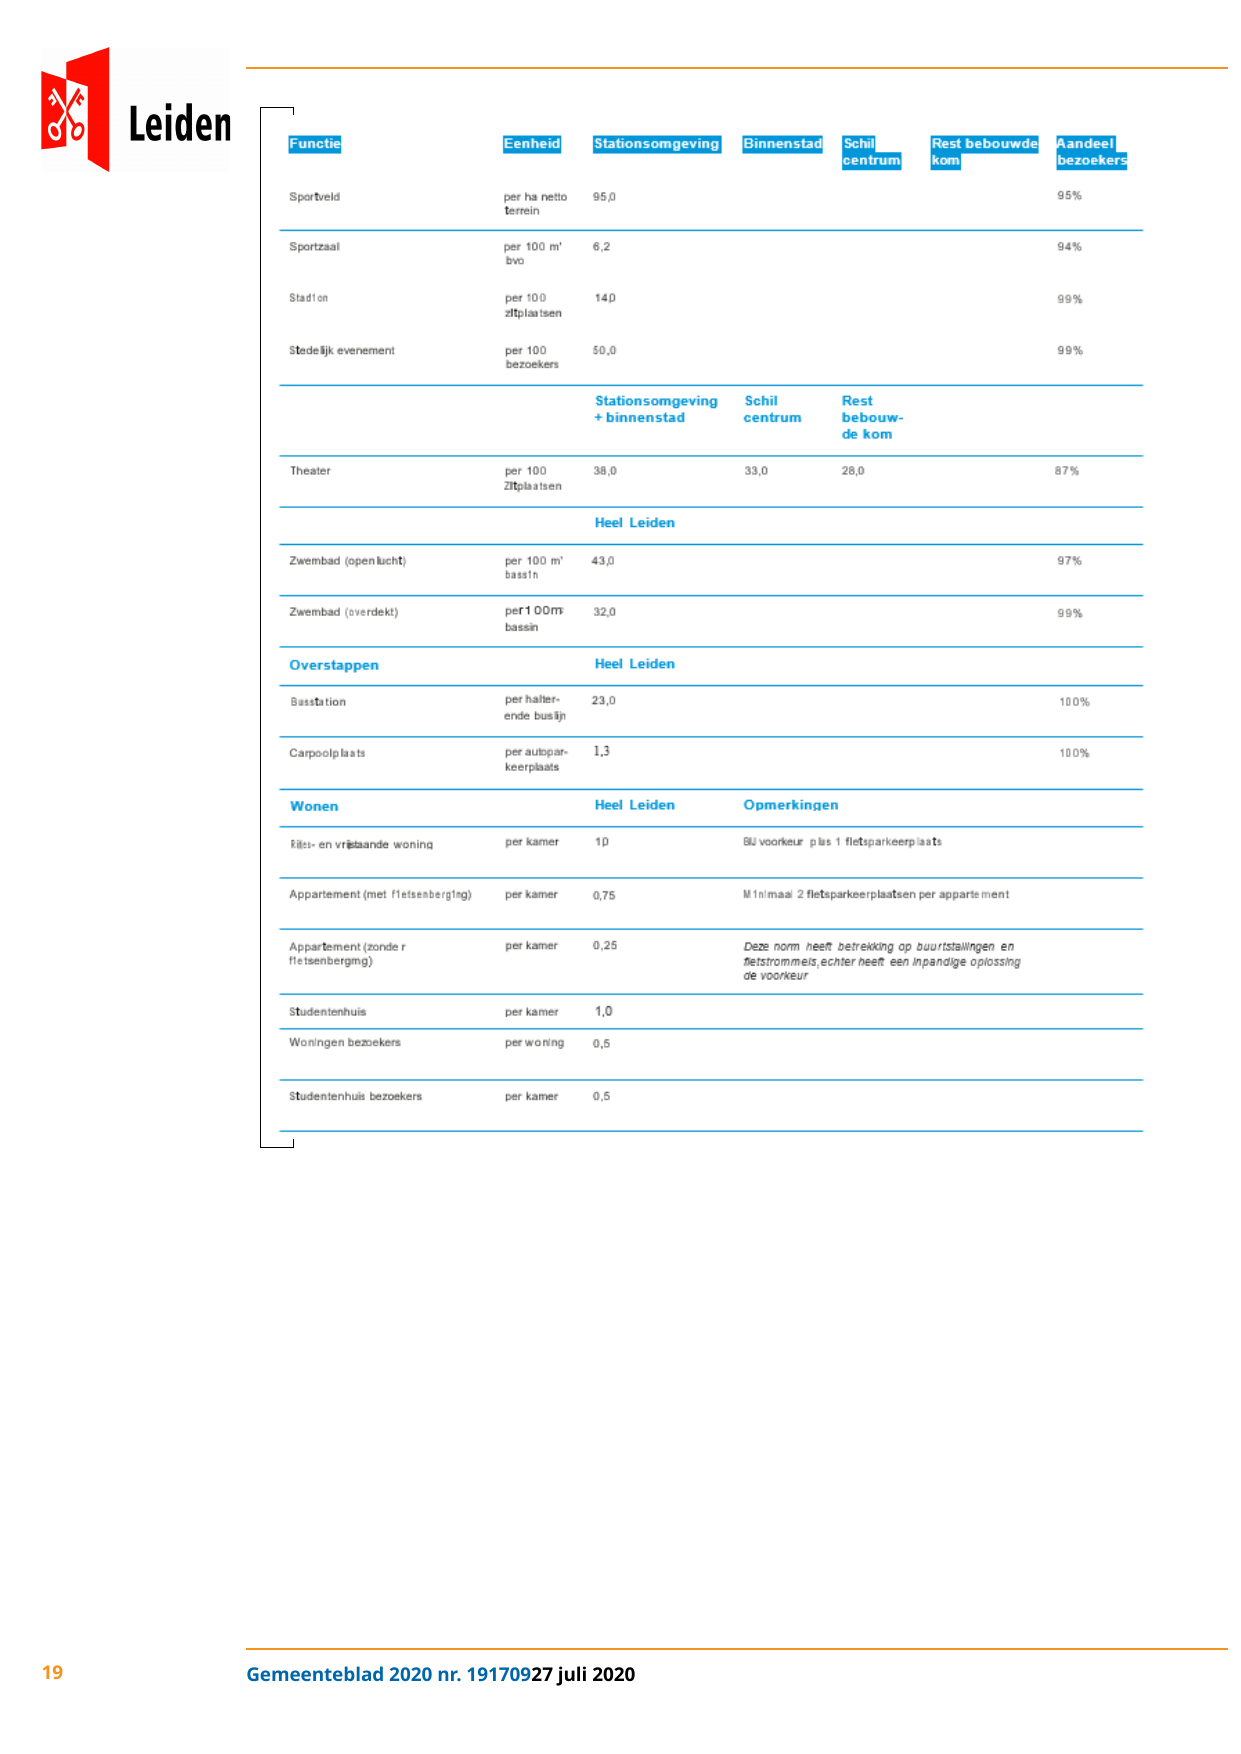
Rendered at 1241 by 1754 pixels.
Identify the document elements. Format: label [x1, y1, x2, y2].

picture [41, 47, 231, 172]
picture [268, 115, 1155, 1139]
